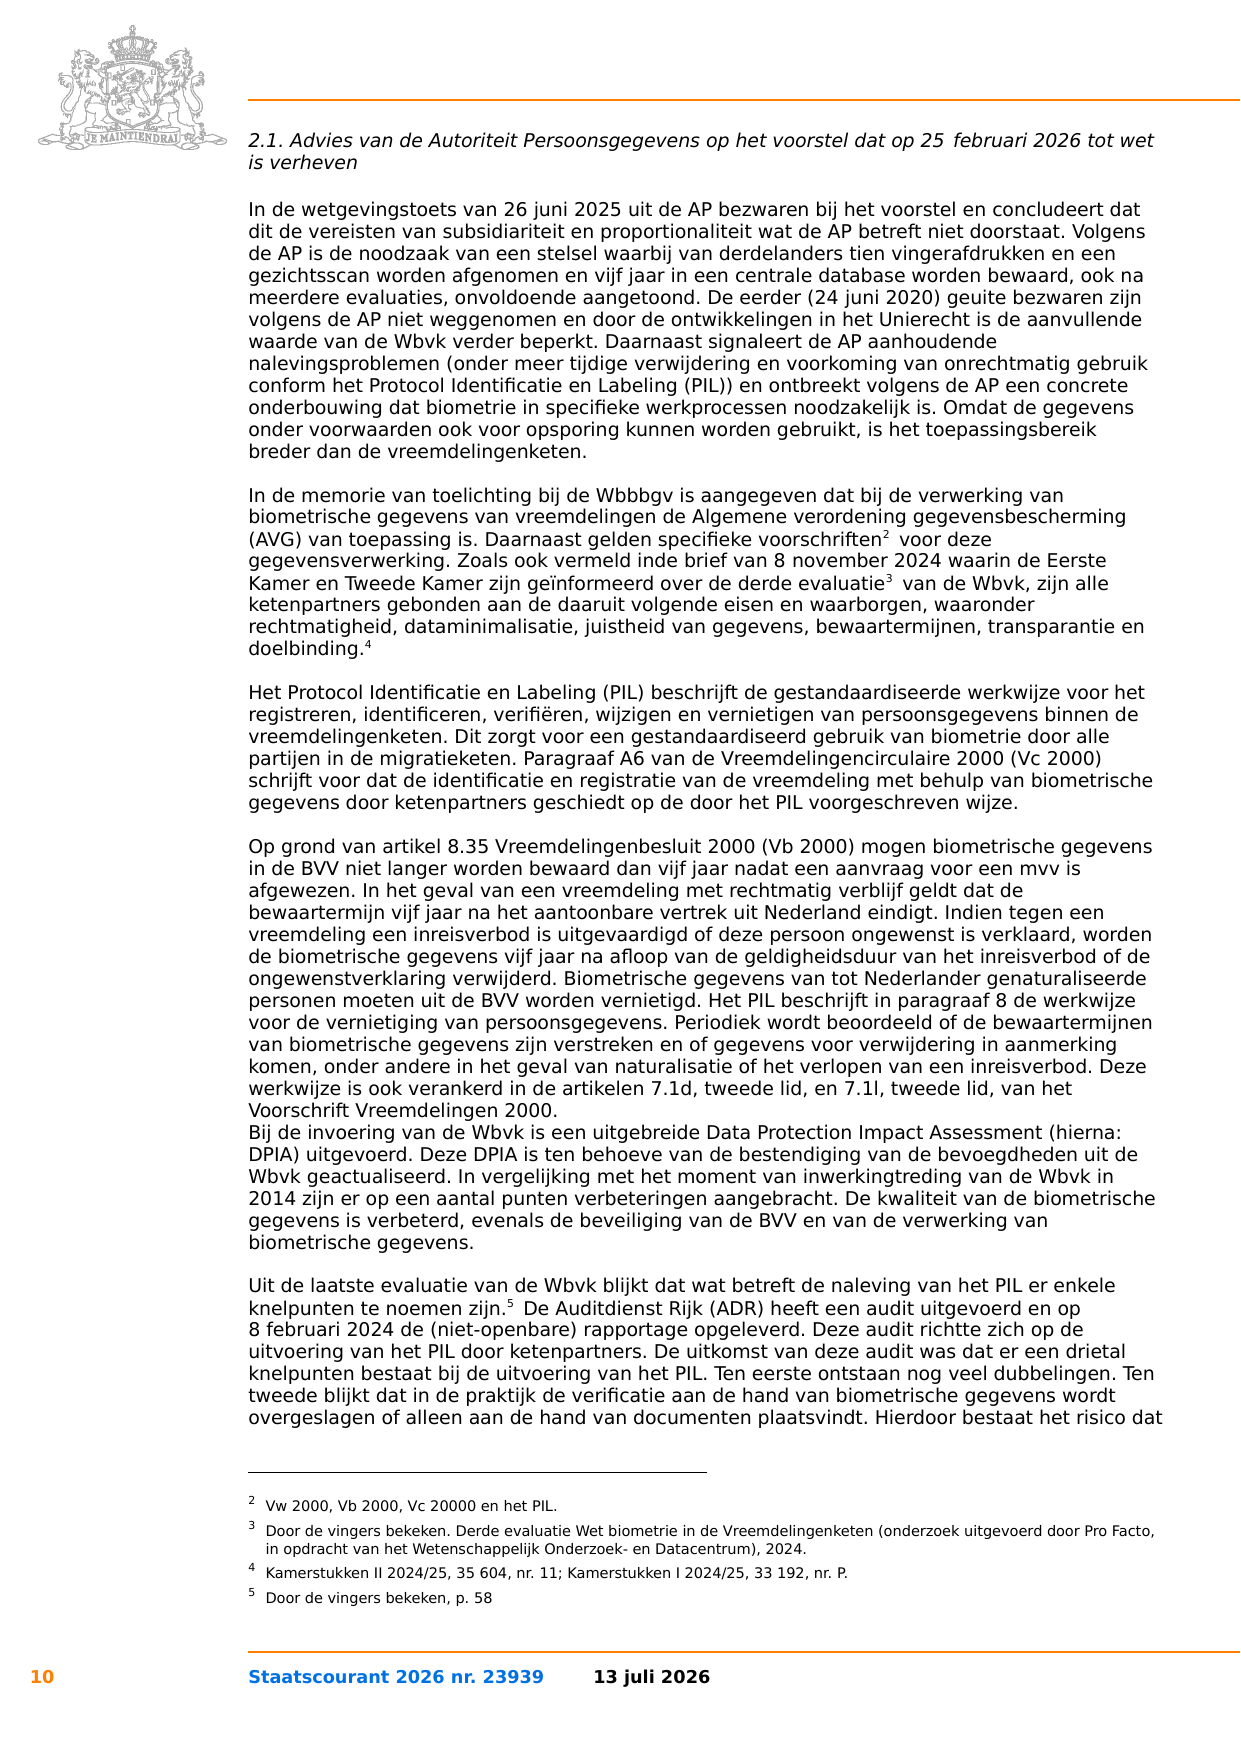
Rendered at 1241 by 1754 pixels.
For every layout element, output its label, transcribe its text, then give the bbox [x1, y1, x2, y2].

text Door de vingers bekeken. Derde evaluatie Wet biometrie in de Vreemdelingenketen (onderzoek uitgevoerd door Pro Facto, in opdracht van het Wetenschappelijk Onderzoek- en Datacentrum), 2024. [248, 1519, 1163, 1558]
subtitle 2.1. Advies van de Autoriteit Persoonsgegevens op het voorstel dat op 25 februari 2026 tot wet is verheven [248, 130, 1163, 174]
text In de wetgevingstoets van 26 juni 2025 uit de AP bezwaren bij het voorstel en concludeert dat dit de vereisten van subsidiariteit en proportionaliteit wat de AP betreft niet doorstaat. Volgens de AP is de noodzaak van een stelsel waarbij van derdelanders tien vingerafdrukken en een gezichtsscan worden afgenomen en vijf jaar in een centrale database worden bewaard, ook na meerdere evaluaties, onvoldoende aangetoond. De eerder (24 juni 2020) geuite bezwaren zijn volgens de AP niet weggenomen en door de ontwikkelingen in het Unierecht is de aanvullende waarde van de Wbvk verder beperkt. Daarnaast signaleert de AP aanhoudende nalevingsproblemen (onder meer tijdige verwijdering en voorkoming van onrechtmatig gebruik conform het Protocol Identificatie en Labeling (PIL)) en ontbreekt volgens de AP een concrete onderbouwing dat biometrie in specifieke werkprocessen noodzakelijk is. Omdat de gegevens onder voorwaarden ook voor opsporing kunnen worden gebruikt, is het toepassingsbereik breder dan de vreemdelingenketen. [248, 199, 1163, 463]
text Uit de laatste evaluatie van de Wbvk blijkt dat wat betreft de naleving van het PIL er enkele knelpunten te noemen zijn. De Auditdienst Rijk (ADR) heeft een audit uitgevoerd en op 8 februari 2024 de (niet-openbare) rapportage opgeleverd. Deze audit richtte zich op de uitvoering van het PIL door ketenpartners. De uitkomst van deze audit was dat er een drietal knelpunten bestaat bij de uitvoering van het PIL. Ten eerste ontstaan nog veel dubbelingen. Ten tweede blijkt dat in de praktijk de verificatie aan de hand van biometrische gegevens wordt overgeslagen of alleen aan de hand van documenten plaatsvindt. Hierdoor bestaat het risico dat [248, 1275, 1163, 1429]
text Vw 2000, Vb 2000, Vc 20000 en het PIL. [248, 1494, 1163, 1516]
text Door de vingers bekeken, p. 58 [248, 1586, 1163, 1608]
text In de memorie van toelichting bij de Wbbbgv is aangegeven dat bij de verwerking van biometrische gegevens van vreemdelingen de Algemene verordening gegevensbescherming (AVG) van toepassing is. Daarnaast gelden specifieke voorschriften voor deze gegevensverwerking. Zoals ook vermeld inde brief van 8 november 2024 waarin de Eerste Kamer en Tweede Kamer zijn geïnformeerd over de derde evaluatie van de Wbvk, zijn alle ketenpartners gebonden aan de daaruit volgende eisen en waarborgen, waaronder rechtmatigheid, dataminimalisatie, juistheid van gegevens, bewaartermijnen, transparantie en doelbinding. [248, 484, 1163, 660]
text Het Protocol Identificatie en Labeling (PIL) beschrijft de gestandaardiseerde werkwijze voor het registreren, identificeren, verifiëren, wijzigen en vernietigen van persoonsgegevens binnen de vreemdelingenketen. Dit zorgt voor een gestandaardiseerd gebruik van biometrie door alle partijen in de migratieketen. Paragraaf A6 van de Vreemdelingencirculaire 2000 (Vc 2000) schrijft voor dat de identificatie en registratie van de vreemdeling met behulp van biometrische gegevens door ketenpartners geschiedt op de door het PIL voorgeschreven wijze. [248, 682, 1163, 814]
picture [38, 25, 227, 150]
text Op grond van artikel 8.35 Vreemdelingenbesluit 2000 (Vb 2000) mogen biometrische gegevens in de BVV niet langer worden bewaard dan vijf jaar nadat een aanvraag voor een mvv is afgewezen. In het geval van een vreemdeling met rechtmatig verblijf geldt dat de bewaartermijn vijf jaar na het aantoonbare vertrek uit Nederland eindigt. Indien tegen een vreemdeling een inreisverbod is uitgevaardigd of deze persoon ongewenst is verklaard, worden de biometrische gegevens vijf jaar na afloop van de geldigheidsduur van het inreisverbod of de ongewenstverklaring verwijderd. Biometrische gegevens van tot Nederlander genaturaliseerde personen moeten uit de BVV worden vernietigd. Het PIL beschrijft in paragraaf 8 de werkwijze voor de vernietiging van persoonsgegevens. Periodiek wordt beoordeeld of de bewaartermijnen van biometrische gegevens zijn verstreken en of gegevens voor verwijdering in aanmerking komen, onder andere in het geval van naturalisatie of het verlopen van een inreisverbod. Deze werkwijze is ook verankerd in de artikelen 7.1d, tweede lid, en 7.1l, tweede lid, van het Voorschrift Vreemdelingen 2000. [248, 836, 1163, 1122]
text Bij de invoering van de Wbvk is een uitgebreide Data Protection Impact Assessment (hierna: DPIA) uitgevoerd. Deze DPIA is ten behoeve van de bestendiging van de bevoegdheden uit de Wbvk geactualiseerd. In vergelijking met het moment van inwerkingtreding van de Wbvk in 2014 zijn er op een aantal punten verbeteringen aangebracht. De kwaliteit van de biometrische gegevens is verbeterd, evenals de beveiliging van de BVV en van de verwerking van biometrische gegevens. [248, 1122, 1163, 1253]
text Kamerstukken II 2024/25, 35 604, nr. 11; Kamerstukken I 2024/25, 33 192, nr. P. [248, 1561, 1163, 1583]
